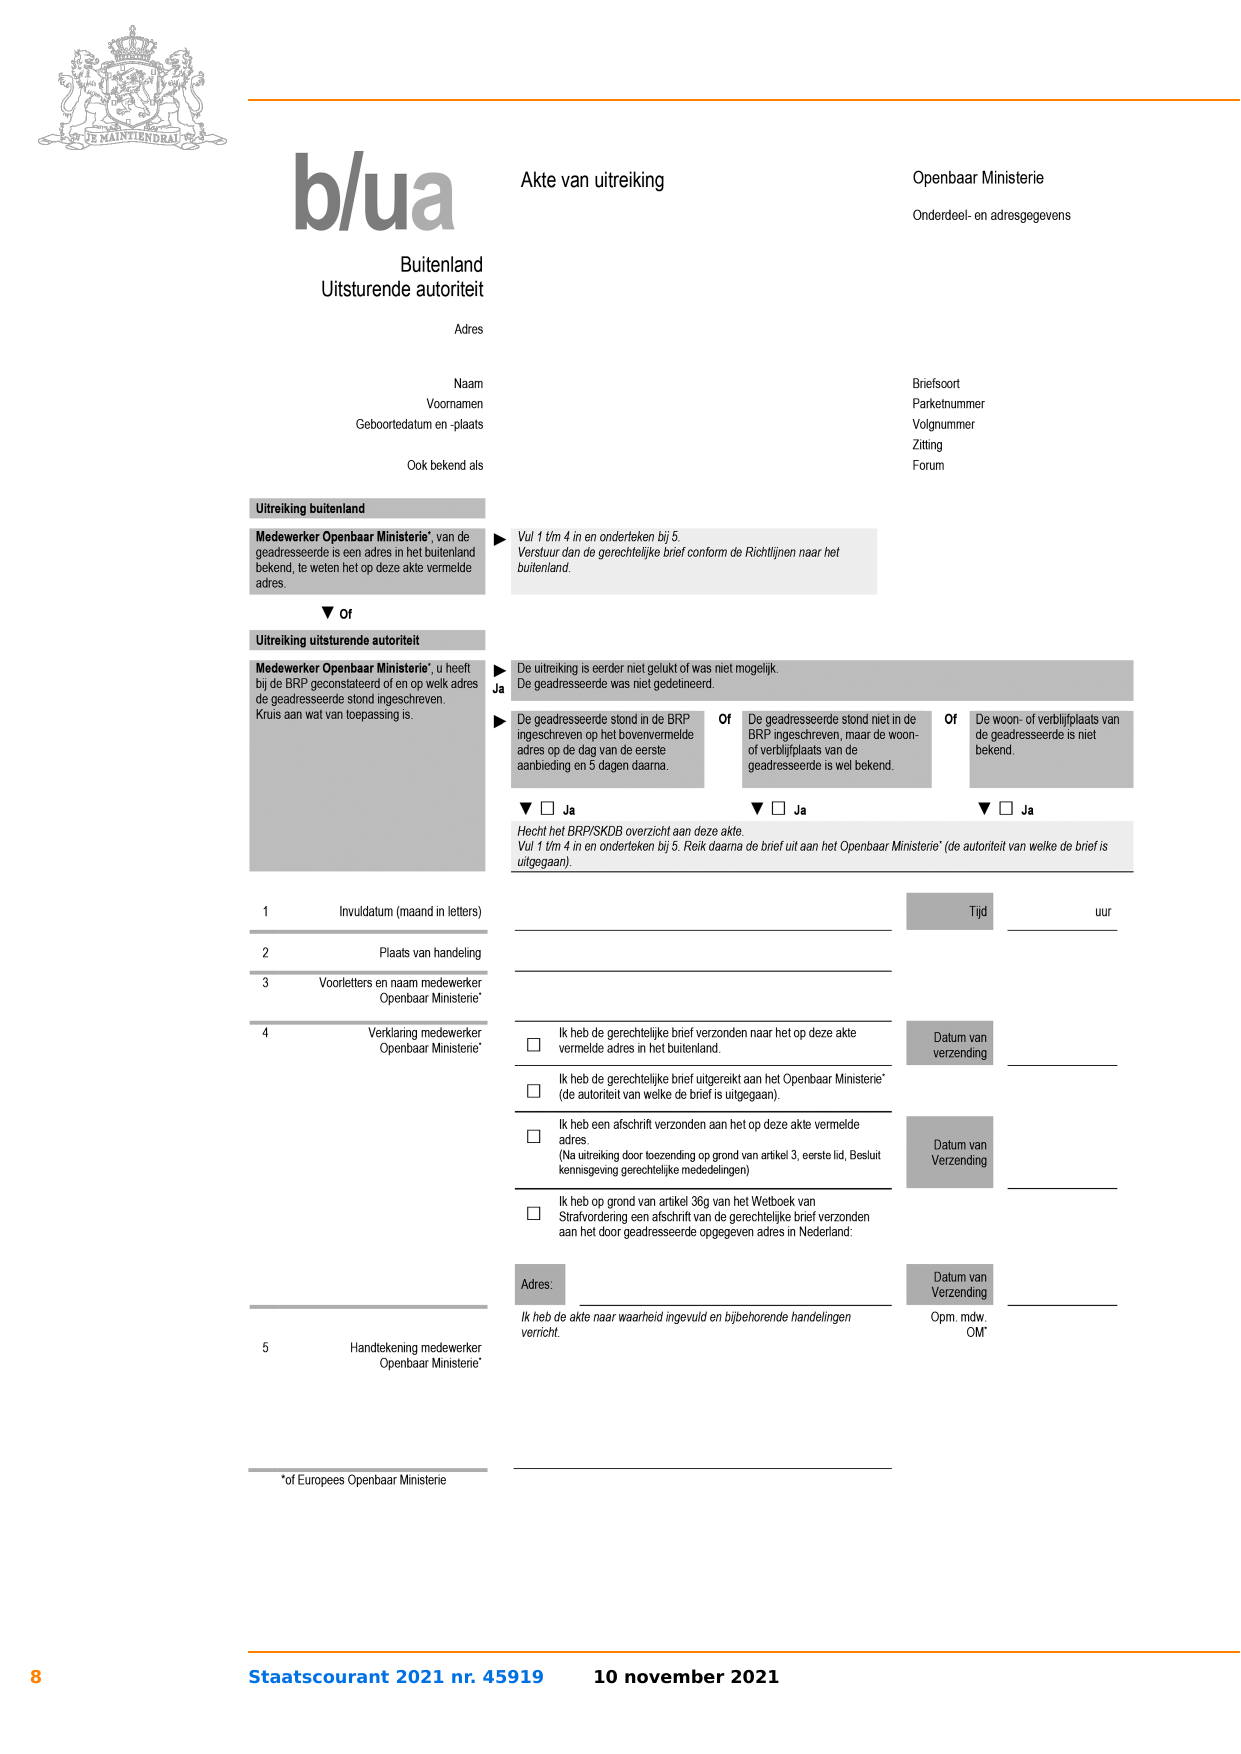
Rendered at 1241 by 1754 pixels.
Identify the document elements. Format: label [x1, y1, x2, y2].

picture [38, 25, 227, 150]
picture [248, 151, 1134, 1487]
